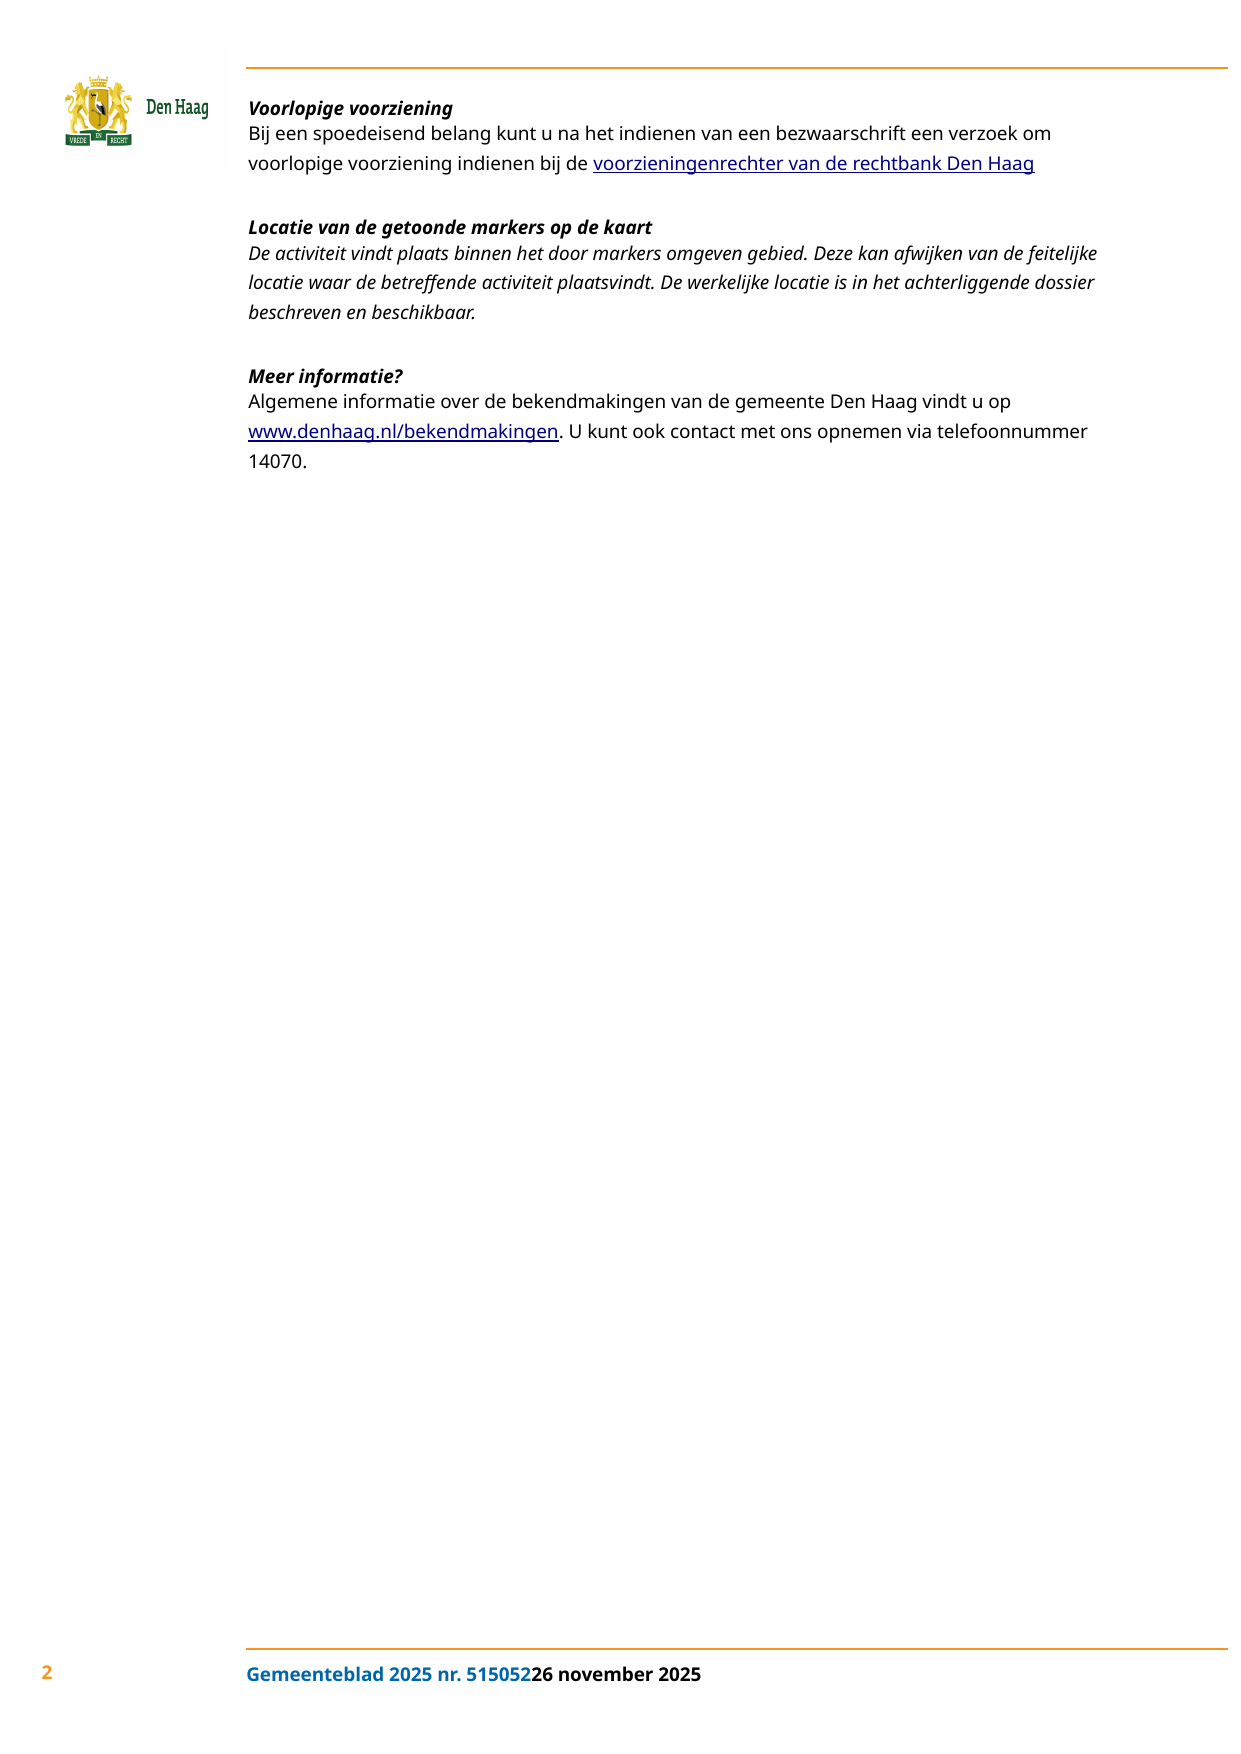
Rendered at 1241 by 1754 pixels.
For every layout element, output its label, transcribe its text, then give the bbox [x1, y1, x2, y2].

text Locatie van de getoonde markers op de kaart [248, 214, 1152, 240]
text Voorlopige voorziening [248, 95, 1152, 121]
text Meer informatie? [248, 363, 1152, 389]
text Bij een spoedeisend belang kunt u na het indienen van een bezwaarschrift een verzoek om voorlopige voorziening indienen bij de voorzieningenrechter van de rechtbank Den Haag [248, 121, 1152, 176]
text De activiteit vindt plaats binnen het door markers omgeven gebied. Deze kan afwijken van de feitelijke locatie waar de betreffende activiteit plaatsvindt. De werkelijke locatie is in het achterliggende dossier beschreven en beschikbaar. [248, 240, 1152, 325]
picture [41, 47, 231, 172]
text Algemene informatie over de bekendmakingen van de gemeente Den Haag vindt u op www.denhaag.nl/bekendmakingen. U kunt ook contact met ons opnemen via telefoonnummer 14070. [248, 389, 1152, 473]
